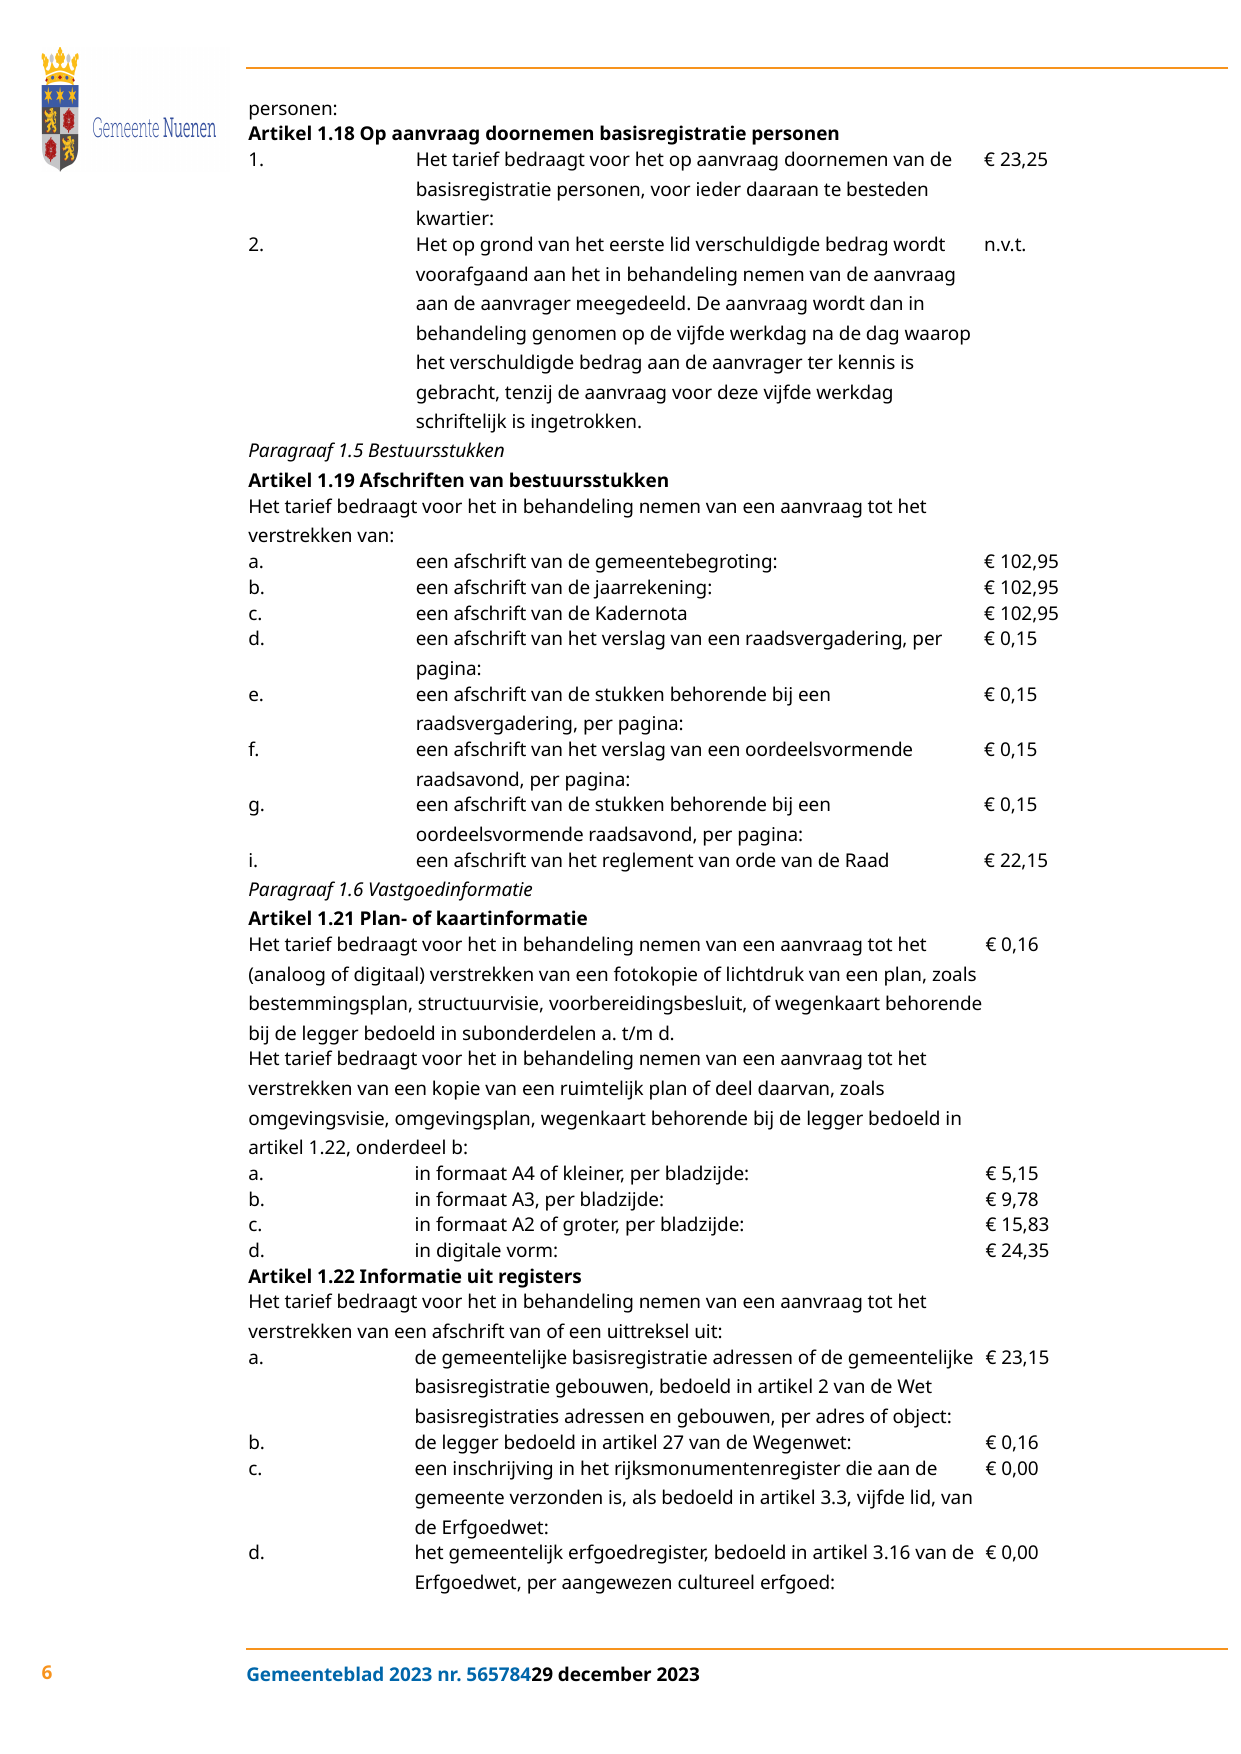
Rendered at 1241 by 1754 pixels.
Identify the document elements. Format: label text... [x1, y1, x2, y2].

table_cell een afschrift van het verslag van een oordeelsvormende raadsavond, per pagina: [416, 736, 984, 791]
table_cell in formaat A4 of kleiner, per bladzijde: [414, 1160, 985, 1186]
table_cell een afschrift van het verslag van een raadsvergadering, per pagina: [416, 626, 984, 681]
table_cell € 22,15 [984, 847, 1152, 872]
table_cell personen: [248, 95, 984, 121]
table_cell Het tarief bedraagt voor het in behandeling nemen van een aanvraag tot het verstrekken van: [248, 493, 984, 548]
table_cell c. [248, 1212, 414, 1237]
table_cell een inschrijving in het rijksmonumentenregister die aan de gemeente verzonden is, als bedoeld in artikel 3.3, vijfde lid, van de Erfgoedwet: [414, 1455, 985, 1539]
table_cell a. [248, 1344, 414, 1429]
table_cell d. [248, 1237, 414, 1263]
table_cell Artikel 1.18 Op aanvraag doornemen basisregistratie personen [248, 121, 984, 146]
table_cell [984, 493, 1152, 548]
text Paragraaf 1.6 Vastgoedinformatie [248, 876, 1152, 901]
table_cell in digitale vorm: [414, 1237, 985, 1263]
table_header [984, 467, 1152, 493]
table_cell Het tarief bedraagt voor het in behandeling nemen van een aanvraag tot het verstrekken van een kopie van een ruimtelijk plan of deel daarvan, zoals omgevingsvisie, omgevingsplan, wegenkaart behorende bij de legger bedoeld in artikel 1.22, onderdeel b: [248, 1046, 985, 1160]
table_cell Het tarief bedraagt voor het op aanvraag doornemen van de basisregistratie personen, voor ieder daaraan te besteden kwartier: [416, 146, 984, 231]
table_cell i. [248, 847, 416, 872]
table_header Artikel 1.19 Afschriften van bestuursstukken [248, 467, 984, 493]
table_cell de legger bedoeld in artikel 27 van de Wegenwet: [414, 1429, 985, 1455]
table_header [985, 905, 1152, 931]
table_cell € 15,83 [985, 1212, 1152, 1237]
picture [41, 47, 231, 172]
table_cell c. [248, 1455, 414, 1539]
table_header Artikel 1.21 Plan- of kaartinformatie [248, 905, 985, 931]
table_cell € 0,15 [984, 791, 1152, 847]
table_cell d. [248, 626, 416, 681]
table_cell c. [248, 600, 416, 626]
table_cell b. [248, 1429, 414, 1455]
text Paragraaf 1.5 Bestuursstukken [248, 438, 1152, 463]
table_cell in formaat A2 of groter, per bladzijde: [414, 1212, 985, 1237]
table_cell de gemeentelijke basisregistratie adressen of de gemeentelijke basisregistratie gebouwen, bedoeld in artikel 2 van de Wet basisregistraties adressen en gebouwen, per adres of object: [414, 1344, 985, 1429]
table_cell [985, 1046, 1152, 1160]
table_cell € 102,95 [984, 600, 1152, 626]
table_cell € 0,00 [985, 1540, 1152, 1595]
table_cell het gemeentelijk erfgoedregister, bedoeld in artikel 3.16 van de Erfgoedwet, per aangewezen cultureel erfgoed: [414, 1540, 985, 1595]
table_cell Het op grond van het eerste lid verschuldigde bedrag wordt voorafgaand aan het in behandeling nemen van de aanvraag aan de aanvrager meegedeeld. De aanvraag wordt dan in behandeling genomen op de vijfde werkdag na de dag waarop het verschuldigde bedrag aan de aanvrager ter kennis is gebracht, tenzij de aanvraag voor deze vijfde werkdag schriftelijk is ingetrokken. [416, 231, 984, 434]
table_cell e. [248, 681, 416, 736]
table_cell [984, 121, 1152, 146]
table_cell € 0,15 [984, 681, 1152, 736]
table_cell € 9,78 [985, 1186, 1152, 1212]
table_cell n.v.t. [984, 231, 1152, 434]
table_cell a. [248, 1160, 414, 1186]
table_cell a. [248, 548, 416, 574]
table_cell € 5,15 [985, 1160, 1152, 1186]
table_cell € 24,35 [985, 1237, 1152, 1263]
table_cell een afschrift van de jaarrekening: [416, 574, 984, 600]
table_cell € 0,00 [985, 1455, 1152, 1539]
table_cell € 102,95 [984, 574, 1152, 600]
table_cell een afschrift van de stukken behorende bij een oordeelsvormende raadsavond, per pagina: [416, 791, 984, 847]
table_cell een afschrift van het reglement van orde van de Raad [416, 847, 984, 872]
table_cell € 0,16 [985, 1429, 1152, 1455]
table_cell een afschrift van de Kadernota [416, 600, 984, 626]
table_cell € 0,16 [985, 931, 1152, 1046]
table_cell Artikel 1.22 Informatie uit registers [248, 1263, 985, 1289]
table_cell Het tarief bedraagt voor het in behandeling nemen van een aanvraag tot het verstrekken van een afschrift van of een uittreksel uit: [248, 1289, 985, 1344]
table_cell b. [248, 1186, 414, 1212]
table_cell 2. [248, 231, 416, 434]
table_cell € 0,15 [984, 736, 1152, 791]
table_cell [985, 1289, 1152, 1344]
table_cell een afschrift van de gemeentebegroting: [416, 548, 984, 574]
table_cell f. [248, 736, 416, 791]
table_cell [984, 95, 1152, 121]
table_cell d. [248, 1540, 414, 1595]
table_cell 1. [248, 146, 416, 231]
table_cell b. [248, 574, 416, 600]
table_cell een afschrift van de stukken behorende bij een raadsvergadering, per pagina: [416, 681, 984, 736]
table_cell € 0,15 [984, 626, 1152, 681]
table_cell g. [248, 791, 416, 847]
table_cell Het tarief bedraagt voor het in behandeling nemen van een aanvraag tot het (analoog of digitaal) verstrekken van een fotokopie of lichtdruk van een plan, zoals bestemmingsplan, structuurvisie, voorbereidingsbesluit, of wegenkaart behorende bij de legger bedoeld in subonderdelen a. t/m d. [248, 931, 985, 1046]
table_cell in formaat A3, per bladzijde: [414, 1186, 985, 1212]
table_cell [985, 1263, 1152, 1289]
table_cell € 23,25 [984, 146, 1152, 231]
table_cell € 23,15 [985, 1344, 1152, 1429]
table_cell € 102,95 [984, 548, 1152, 574]
